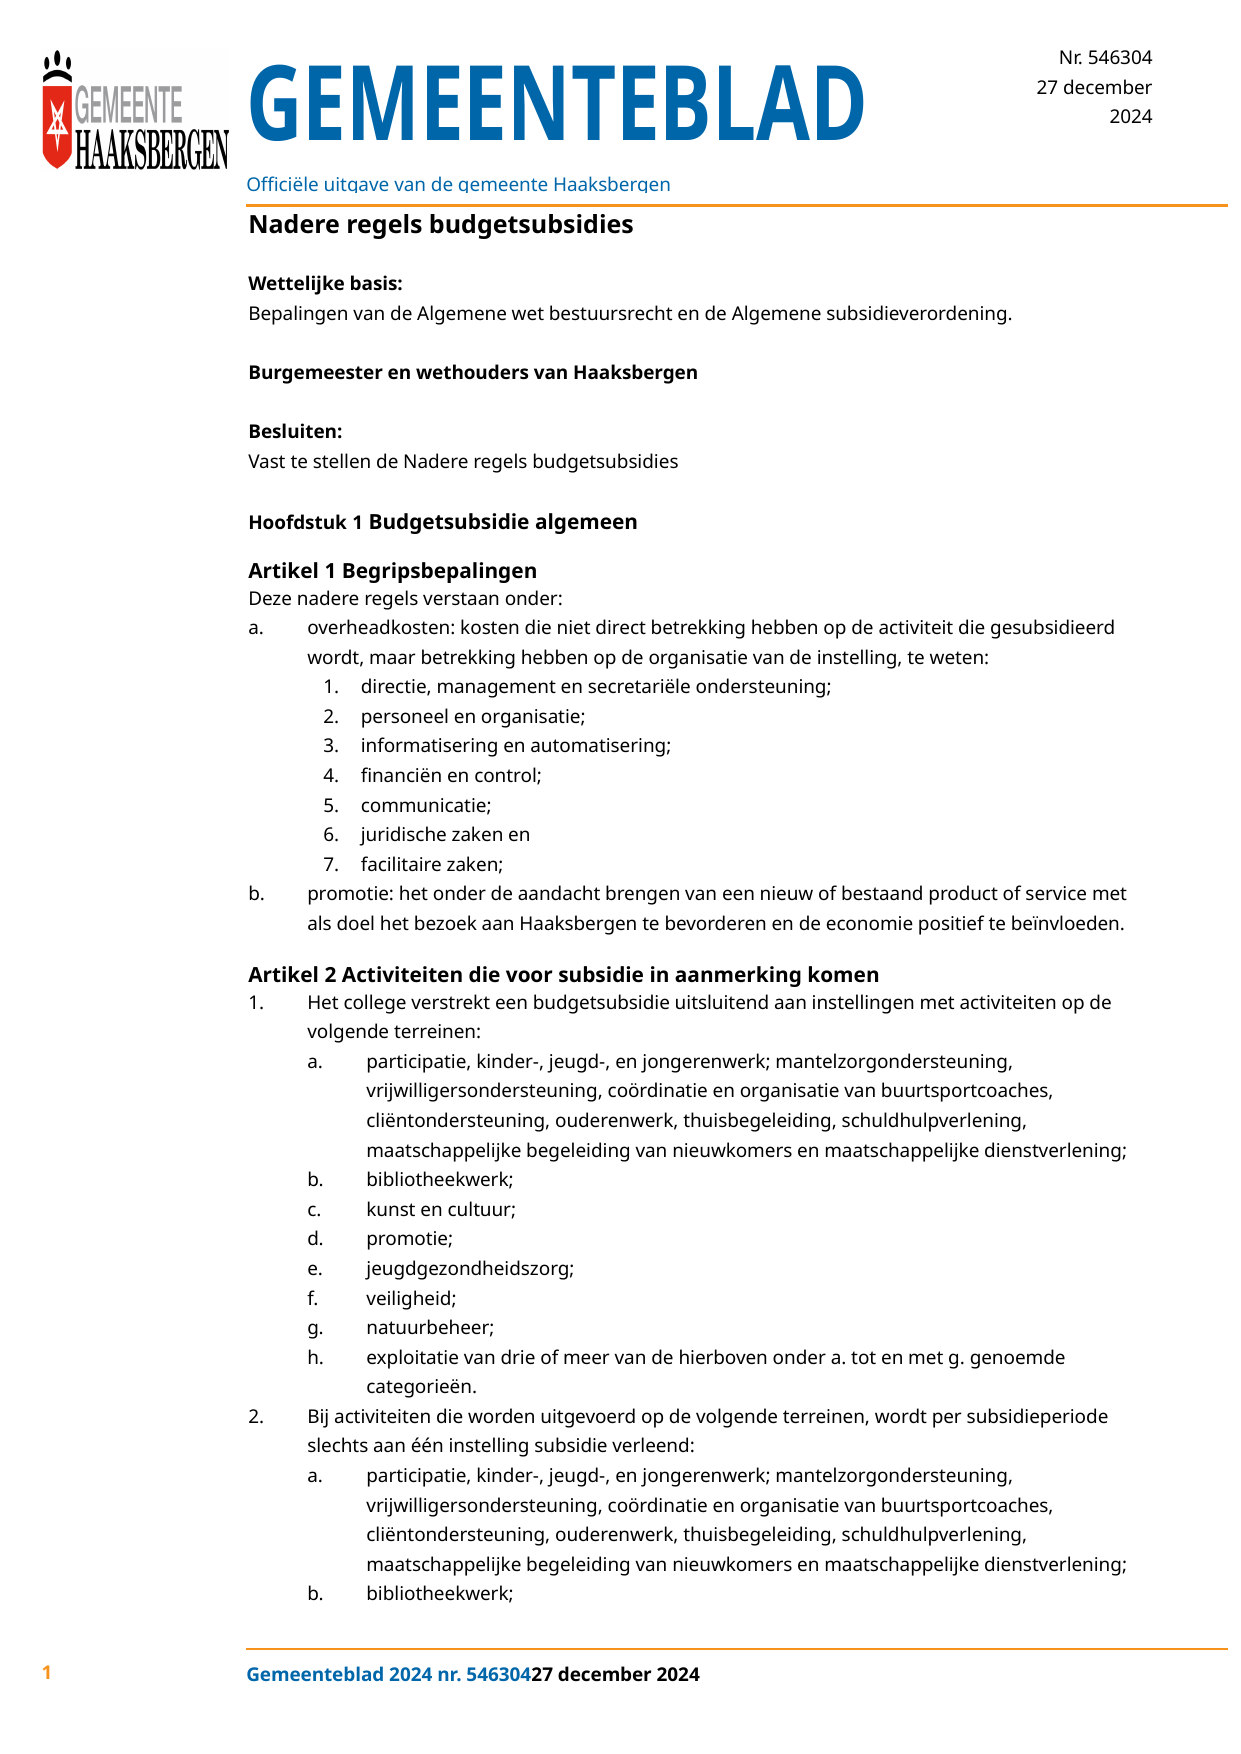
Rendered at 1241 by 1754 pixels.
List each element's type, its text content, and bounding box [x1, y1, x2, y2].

text Artikel 2 Activiteiten die voor subsidie in aanmerking komen [248, 961, 1152, 989]
list natuurbeheer; [307, 1314, 1152, 1340]
list jeugdgezondheidszorg; [307, 1255, 1152, 1281]
list participatie, kinder-, jeugd-, en jongerenwerk; mantelzorgondersteuning, vrijwilligersondersteuning, coördinatie en organisatie van buurtsportcoaches, cliëntondersteuning, ouderenwerk, thuisbegeleiding, schuldhulpverlening, maatschappelijke begeleiding van nieuwkomers en maatschappelijke dienstverlening; [307, 1462, 1152, 1577]
picture [41, 47, 231, 172]
list Bij activiteiten die worden uitgevoerd op de volgende terreinen, wordt per subsidieperiode slechts aan één instelling subsidie verleend: [248, 1403, 1152, 1458]
text Vast te stellen de Nadere regels budgetsubsidies [248, 448, 1152, 473]
list promotie: het onder de aandacht brengen van een nieuw of bestaand product of service met als doel het bezoek aan Haaksbergen te bevorderen en de economie positief te beïnvloeden. [248, 881, 1152, 936]
list Het college verstrekt een budgetsubsidie uitsluitend aan instellingen met activiteiten op de volgende terreinen: [248, 989, 1152, 1044]
list facilitaire zaken; [323, 851, 1152, 877]
list communicatie; [323, 792, 1152, 817]
list promotie; [307, 1226, 1152, 1251]
text Deze nadere regels verstaan onder: [248, 585, 1152, 610]
list directie, management en secretariële ondersteuning; [323, 673, 1152, 699]
list overheadkosten: kosten die niet direct betrekking hebben op de activiteit die gesubsidieerd wordt, maar betrekking hebben op de organisatie van de instelling, te weten: [248, 614, 1152, 669]
text Nadere regels budgetsubsidies [248, 207, 1152, 241]
list juridische zaken en [323, 821, 1152, 847]
text Burgemeester en wethouders van Haaksbergen [248, 359, 1152, 385]
list informatisering en automatisering; [323, 733, 1152, 758]
list veiligheid; [307, 1285, 1152, 1311]
list participatie, kinder-, jeugd-, en jongerenwerk; mantelzorgondersteuning, vrijwilligersondersteuning, coördinatie en organisatie van buurtsportcoaches, cliëntondersteuning, ouderenwerk, thuisbegeleiding, schuldhulpverlening, maatschappelijke begeleiding van nieuwkomers en maatschappelijke dienstverlening; [307, 1048, 1152, 1163]
list kunst en cultuur; [307, 1196, 1152, 1222]
list bibliotheekwerk; [307, 1166, 1152, 1192]
text Besluiten: [248, 418, 1152, 444]
text Wettelijke basis: [248, 270, 1152, 296]
list exploitatie van drie of meer van de hierboven onder a. tot en met g. genoemde categorieën. [307, 1344, 1152, 1399]
list bibliotheekwerk; [307, 1581, 1152, 1606]
text Bepalingen van de Algemene wet bestuursrecht en de Algemene subsidieverordening. [248, 300, 1152, 326]
text Artikel 1 Begripsbepalingen [248, 556, 1152, 585]
list financiën en control; [323, 762, 1152, 788]
list personeel en organisatie; [323, 703, 1152, 729]
text Hoofdstuk 1 Budgetsubsidie algemeen [248, 507, 1152, 535]
